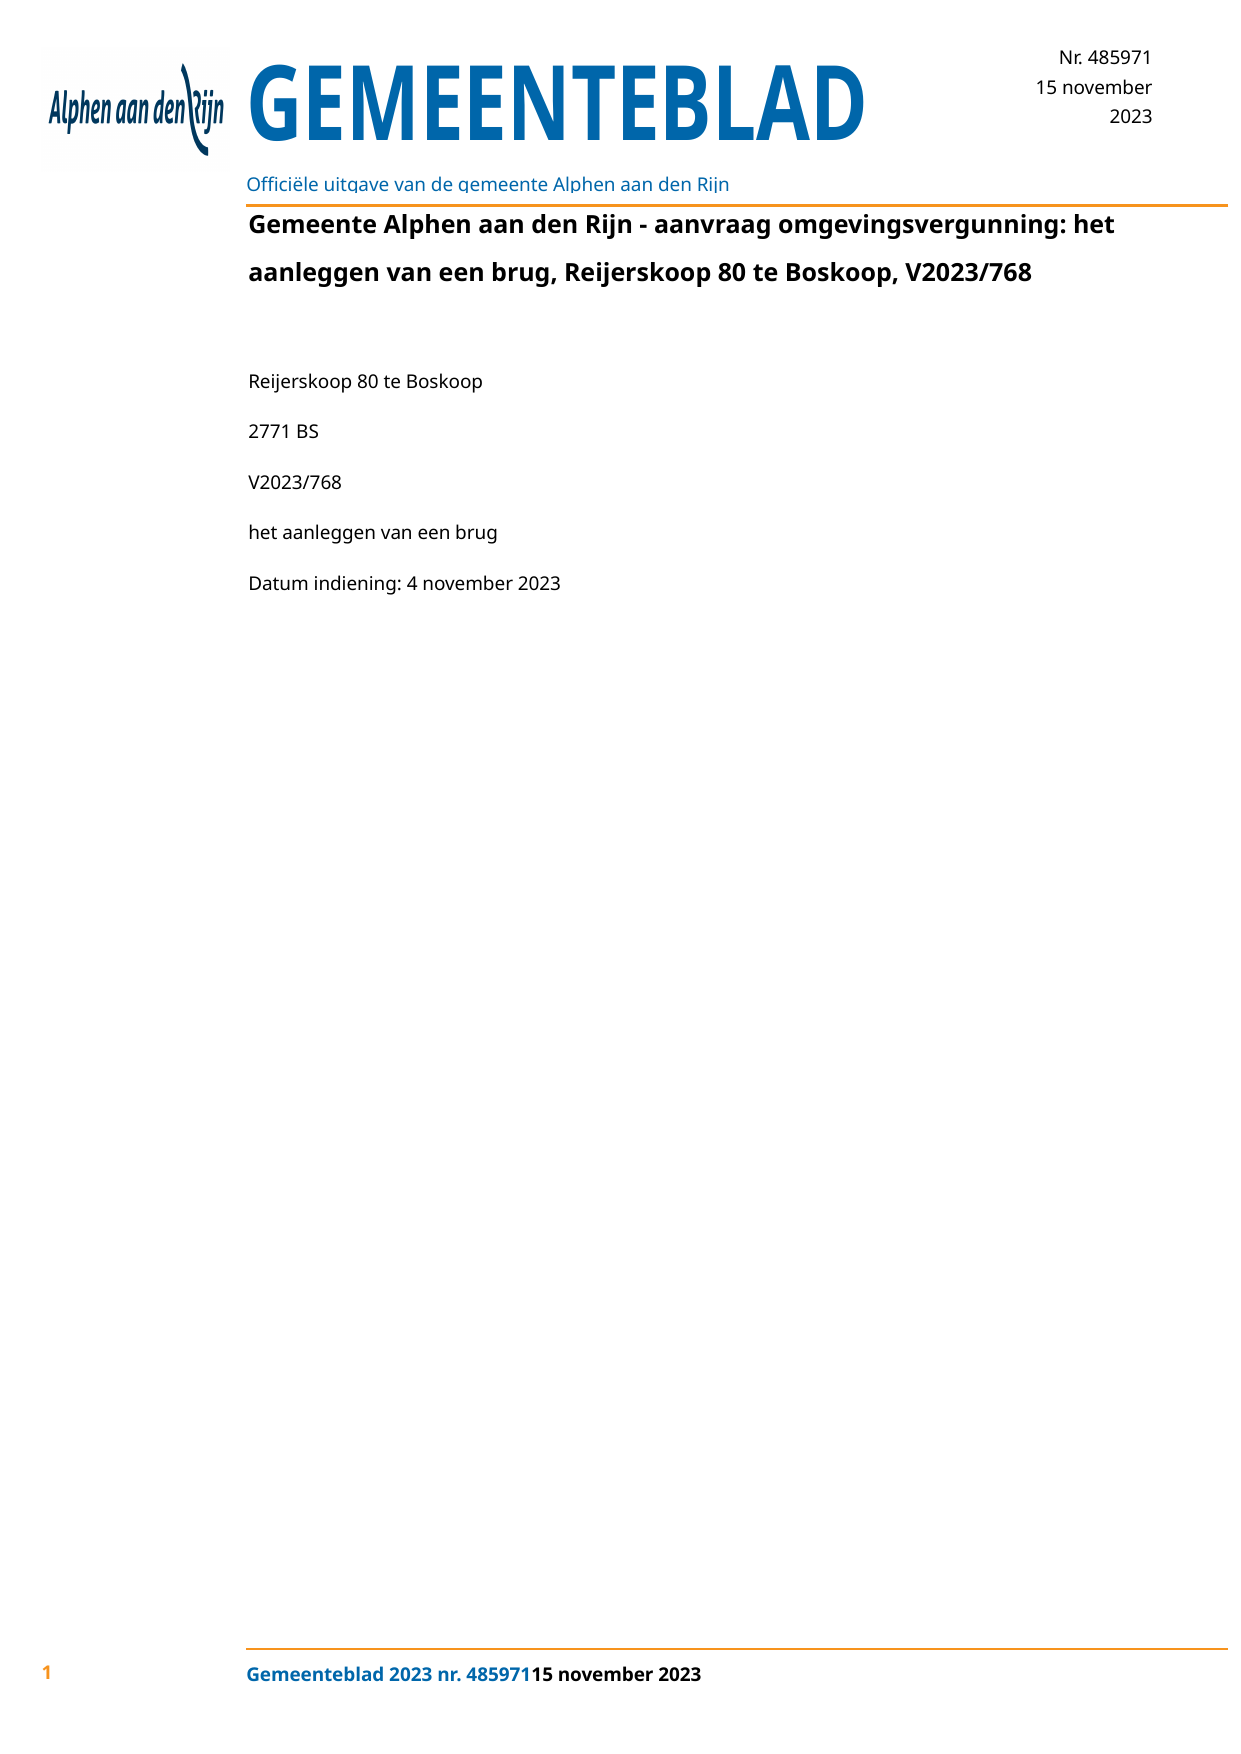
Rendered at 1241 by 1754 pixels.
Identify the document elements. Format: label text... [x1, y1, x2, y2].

text 2771 BS [248, 419, 1152, 444]
text Datum indiening: 4 november 2023 [248, 570, 1152, 596]
picture [41, 47, 231, 172]
text het aanleggen van een brug [248, 519, 1152, 545]
text Reijerskoop 80 te Boskoop [248, 368, 1152, 394]
text V2023/768 [248, 469, 1152, 495]
text Gemeente Alphen aan den Rijn - aanvraag omgevingsvergunning: het aanleggen van een brug, Reijerskoop 80 te Boskoop, V2023/768 [248, 207, 1152, 288]
